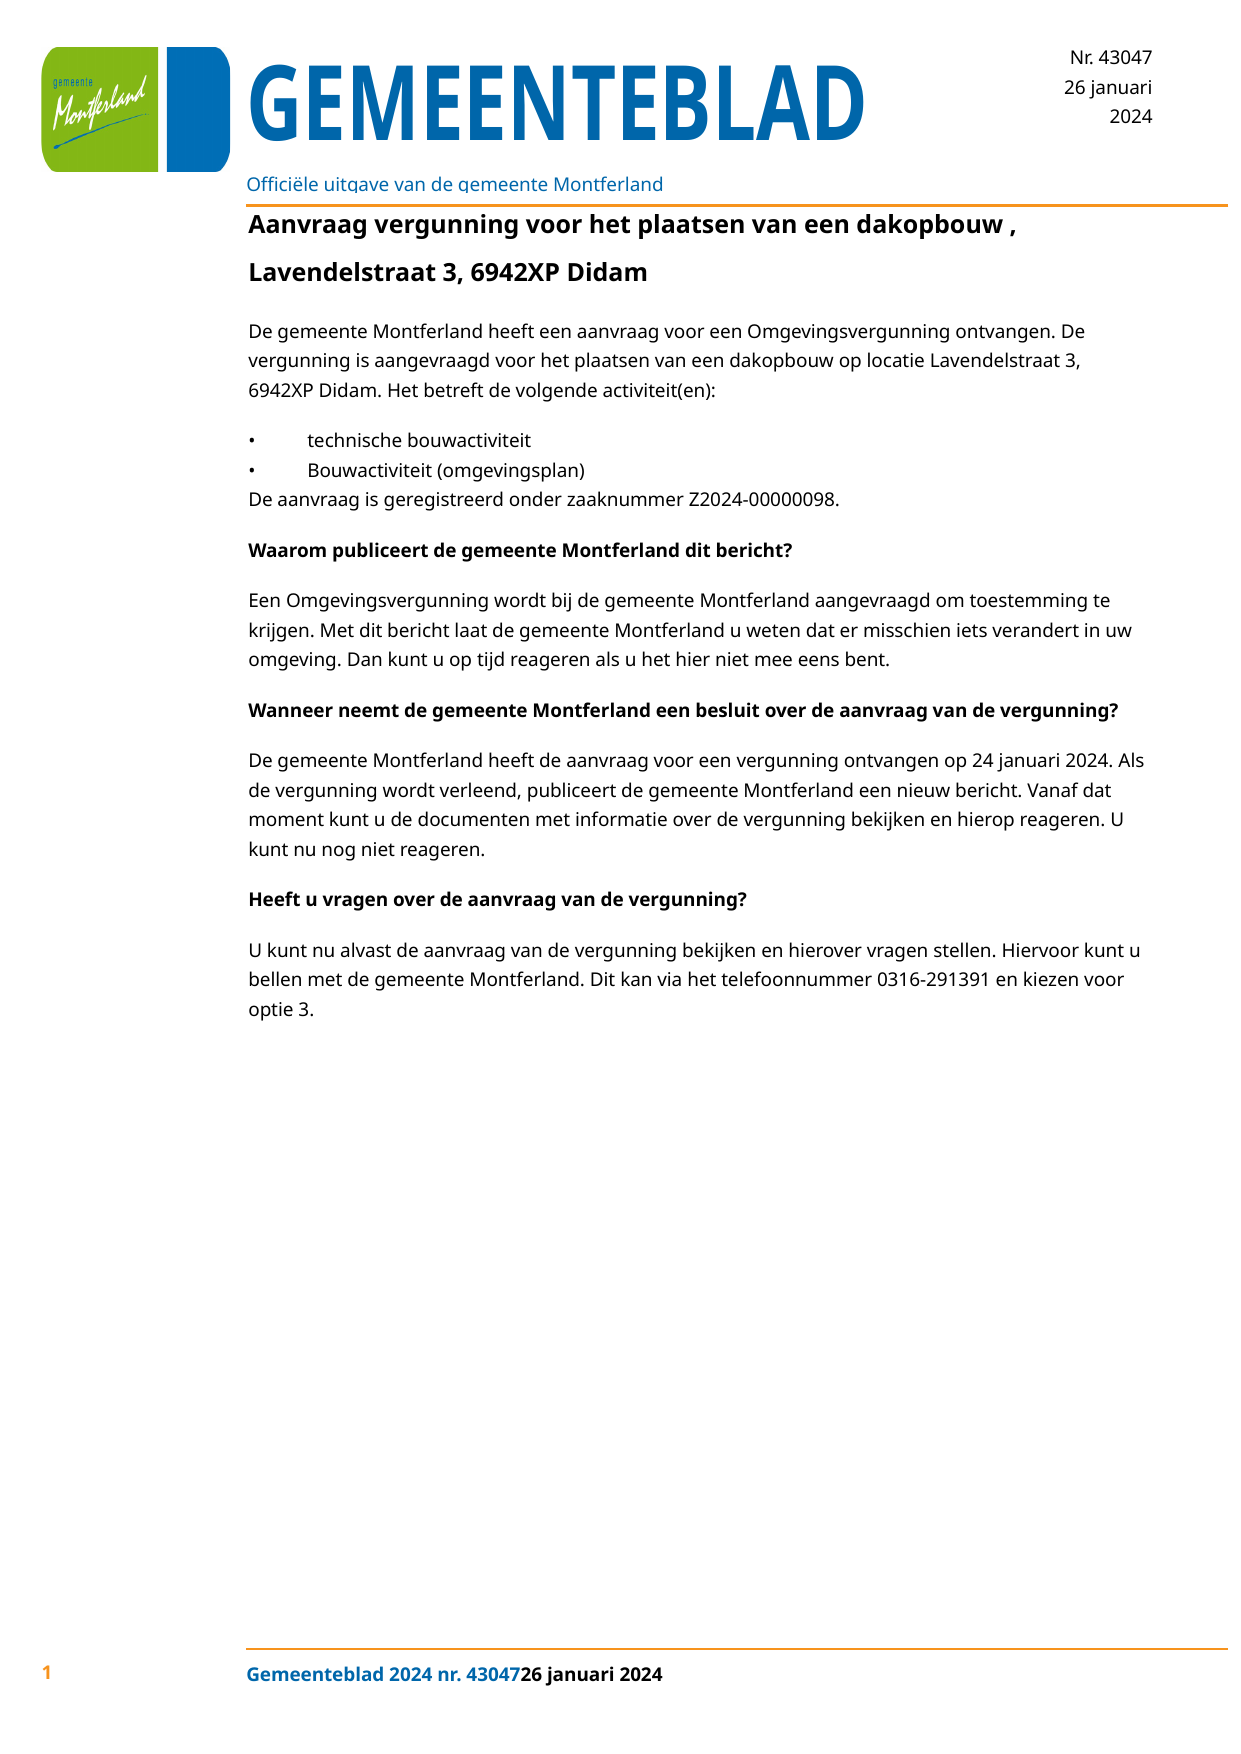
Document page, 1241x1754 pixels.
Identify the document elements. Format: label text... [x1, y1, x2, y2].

text Waarom publiceert de gemeente Montferland dit bericht? [248, 537, 1152, 563]
text Een Omgevingsvergunning wordt bij de gemeente Montferland aangevraagd om toestemming te krijgen. Met dit bericht laat de gemeente Montferland u weten dat er misschien iets verandert in uw omgeving. Dan kunt u op tijd reageren als u het hier niet mee eens bent. [248, 587, 1152, 672]
text Heeft u vragen over de aanvraag van de vergunning? [248, 887, 1152, 912]
text Aanvraag vergunning voor het plaatsen van een dakopbouw , Lavendelstraat 3, 6942XP Didam [248, 207, 1152, 288]
text Wanneer neemt de gemeente Montferland een besluit over de aanvraag van de vergunning? [248, 697, 1152, 723]
text De gemeente Montferland heeft een aanvraag voor een Omgevingsvergunning ontvangen. De vergunning is aangevraagd voor het plaatsen van een dakopbouw op locatie Lavendelstraat 3, 6942XP Didam. Het betreft de volgende activiteit(en): [248, 318, 1152, 403]
text U kunt nu alvast de aanvraag van de vergunning bekijken en hierover vragen stellen. Hiervoor kunt u bellen met de gemeente Montferland. Dit kan via het telefoonnummer 0316-291391 en kiezen voor optie 3. [248, 937, 1152, 1022]
list Bouwactiviteit (omgevingsplan) [248, 457, 1152, 483]
picture [41, 47, 231, 172]
list technische bouwactiviteit [248, 427, 1152, 453]
text De aanvraag is geregistreerd onder zaaknummer Z2024-00000098. [248, 487, 1152, 512]
text De gemeente Montferland heeft de aanvraag voor een vergunning ontvangen op 24 januari 2024. Als de vergunning wordt verleend, publiceert de gemeente Montferland een nieuw bericht. Vanaf dat moment kunt u de documenten met informatie over de vergunning bekijken en hierop reageren. U kunt nu nog niet reageren. [248, 747, 1152, 862]
